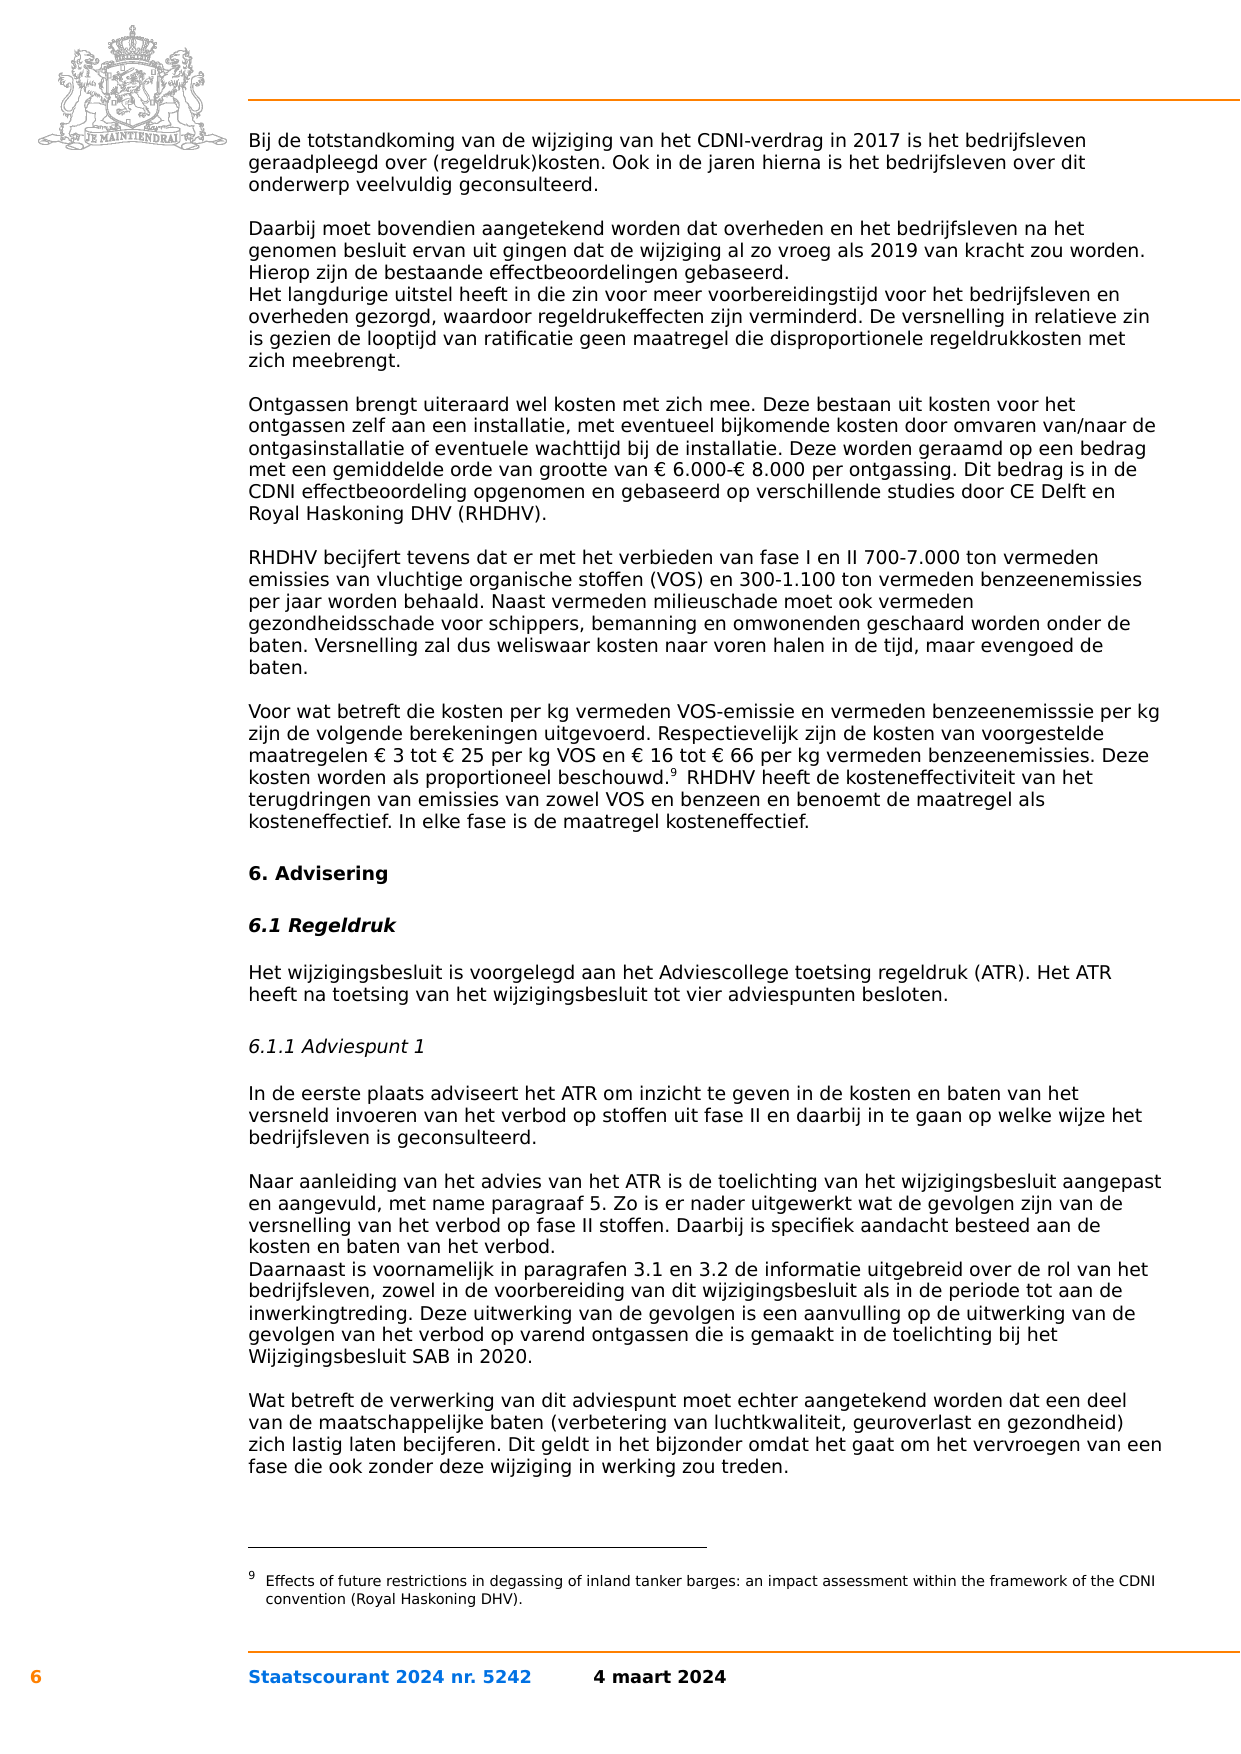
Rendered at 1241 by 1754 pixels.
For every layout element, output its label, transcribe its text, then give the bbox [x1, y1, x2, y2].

subtitle 6.1 Regeldruk [248, 915, 1163, 937]
subtitle 6.1.1 Adviespunt 1 [248, 1036, 1163, 1058]
subtitle 6. Advisering [248, 863, 1163, 885]
text Het langdurige uitstel heeft in die zin voor meer voorbereidingstijd voor het bedrijfsleven en overheden gezorgd, waardoor regeldrukeffecten zijn verminderd. De versnelling in relatieve zin is gezien de looptijd van ratificatie geen maatregel die disproportionele regeldrukkosten met zich meebrengt. [248, 284, 1163, 372]
picture [38, 25, 227, 150]
text Daarnaast is voornamelijk in paragrafen 3.1 en 3.2 de informatie uitgebreid over de rol van het bedrijfsleven, zowel in de voorbereiding van dit wijzigingsbesluit als in de periode tot aan de inwerkingtreding. Deze uitwerking van de gevolgen is een aanvulling op de uitwerking van de gevolgen van het verbod op varend ontgassen die is gemaakt in de toelichting bij het Wijzigingsbesluit SAB in 2020. [248, 1258, 1163, 1368]
text Bij de totstandkoming van de wijziging van het CDNI-verdrag in 2017 is het bedrijfsleven geraadpleegd over (regeldruk)kosten. Ook in de jaren hierna is het bedrijfsleven over dit onderwerp veelvuldig geconsulteerd. [248, 130, 1163, 196]
text Naar aanleiding van het advies van het ATR is de toelichting van het wijzigingsbesluit aangepast en aangevuld, met name paragraaf 5. Zo is er nader uitgewerkt wat de gevolgen zijn van de versnelling van het verbod op fase II stoffen. Daarbij is specifiek aandacht besteed aan de kosten en baten van het verbod. [248, 1171, 1163, 1258]
text Wat betreft de verwerking van dit adviespunt moet echter aangetekend worden dat een deel van de maatschappelijke baten (verbetering van luchtkwaliteit, geuroverlast en gezondheid) zich lastig laten becijferen. Dit geldt in het bijzonder omdat het gaat om het vervroegen van een fase die ook zonder deze wijziging in werking zou treden. [248, 1390, 1163, 1478]
text Ontgassen brengt uiteraard wel kosten met zich mee. Deze bestaan uit kosten voor het ontgassen zelf aan een installatie, met eventueel bijkomende kosten door omvaren van/naar de ontgasinstallatie of eventuele wachttijd bij de installatie. Deze worden geraamd op een bedrag met een gemiddelde orde van grootte van € 6.000-€ 8.000 per ontgassing. Dit bedrag is in de CDNI effectbeoordeling opgenomen en gebaseerd op verschillende studies door CE Delft en Royal Haskoning DHV (RHDHV). [248, 393, 1163, 525]
text Het wijzigingsbesluit is voorgelegd aan het Adviescollege toetsing regeldruk (ATR). Het ATR heeft na toetsing van het wijzigingsbesluit tot vier adviespunten besloten. [248, 962, 1163, 1006]
text RHDHV becijfert tevens dat er met het verbieden van fase I en II 700-7.000 ton vermeden emissies van vluchtige organische stoffen (VOS) en 300-1.100 ton vermeden benzeenemissies per jaar worden behaald. Naast vermeden milieuschade moet ook vermeden gezondheidsschade voor schippers, bemanning en omwonenden geschaard worden onder de baten. Versnelling zal dus weliswaar kosten naar voren halen in de tijd, maar evengoed de baten. [248, 547, 1163, 679]
text Voor wat betreft die kosten per kg vermeden VOS-emissie en vermeden benzeenemisssie per kg zijn de volgende berekeningen uitgevoerd. Respectievelijk zijn de kosten van voorgestelde maatregelen € 3 tot € 25 per kg VOS en € 16 tot € 66 per kg vermeden benzeenemissies. Deze kosten worden als proportioneel beschouwd. RHDHV heeft de kosteneffectiviteit van het terugdringen van emissies van zowel VOS en benzeen en benoemt de maatregel als kosteneffectief. In elke fase is de maatregel kosteneffectief. [248, 701, 1163, 833]
text In de eerste plaats adviseert het ATR om inzicht te geven in de kosten en baten van het versneld invoeren van het verbod op stoffen uit fase II en daarbij in te gaan op welke wijze het bedrijfsleven is geconsulteerd. [248, 1083, 1163, 1149]
text Effects of future restrictions in degassing of inland tanker barges: an impact assessment within the framework of the CDNI convention (Royal Haskoning DHV). [248, 1569, 1163, 1608]
text Daarbij moet bovendien aangetekend worden dat overheden en het bedrijfsleven na het genomen besluit ervan uit gingen dat de wijziging al zo vroeg als 2019 van kracht zou worden. Hierop zijn de bestaande effectbeoordelingen gebaseerd. [248, 218, 1163, 284]
